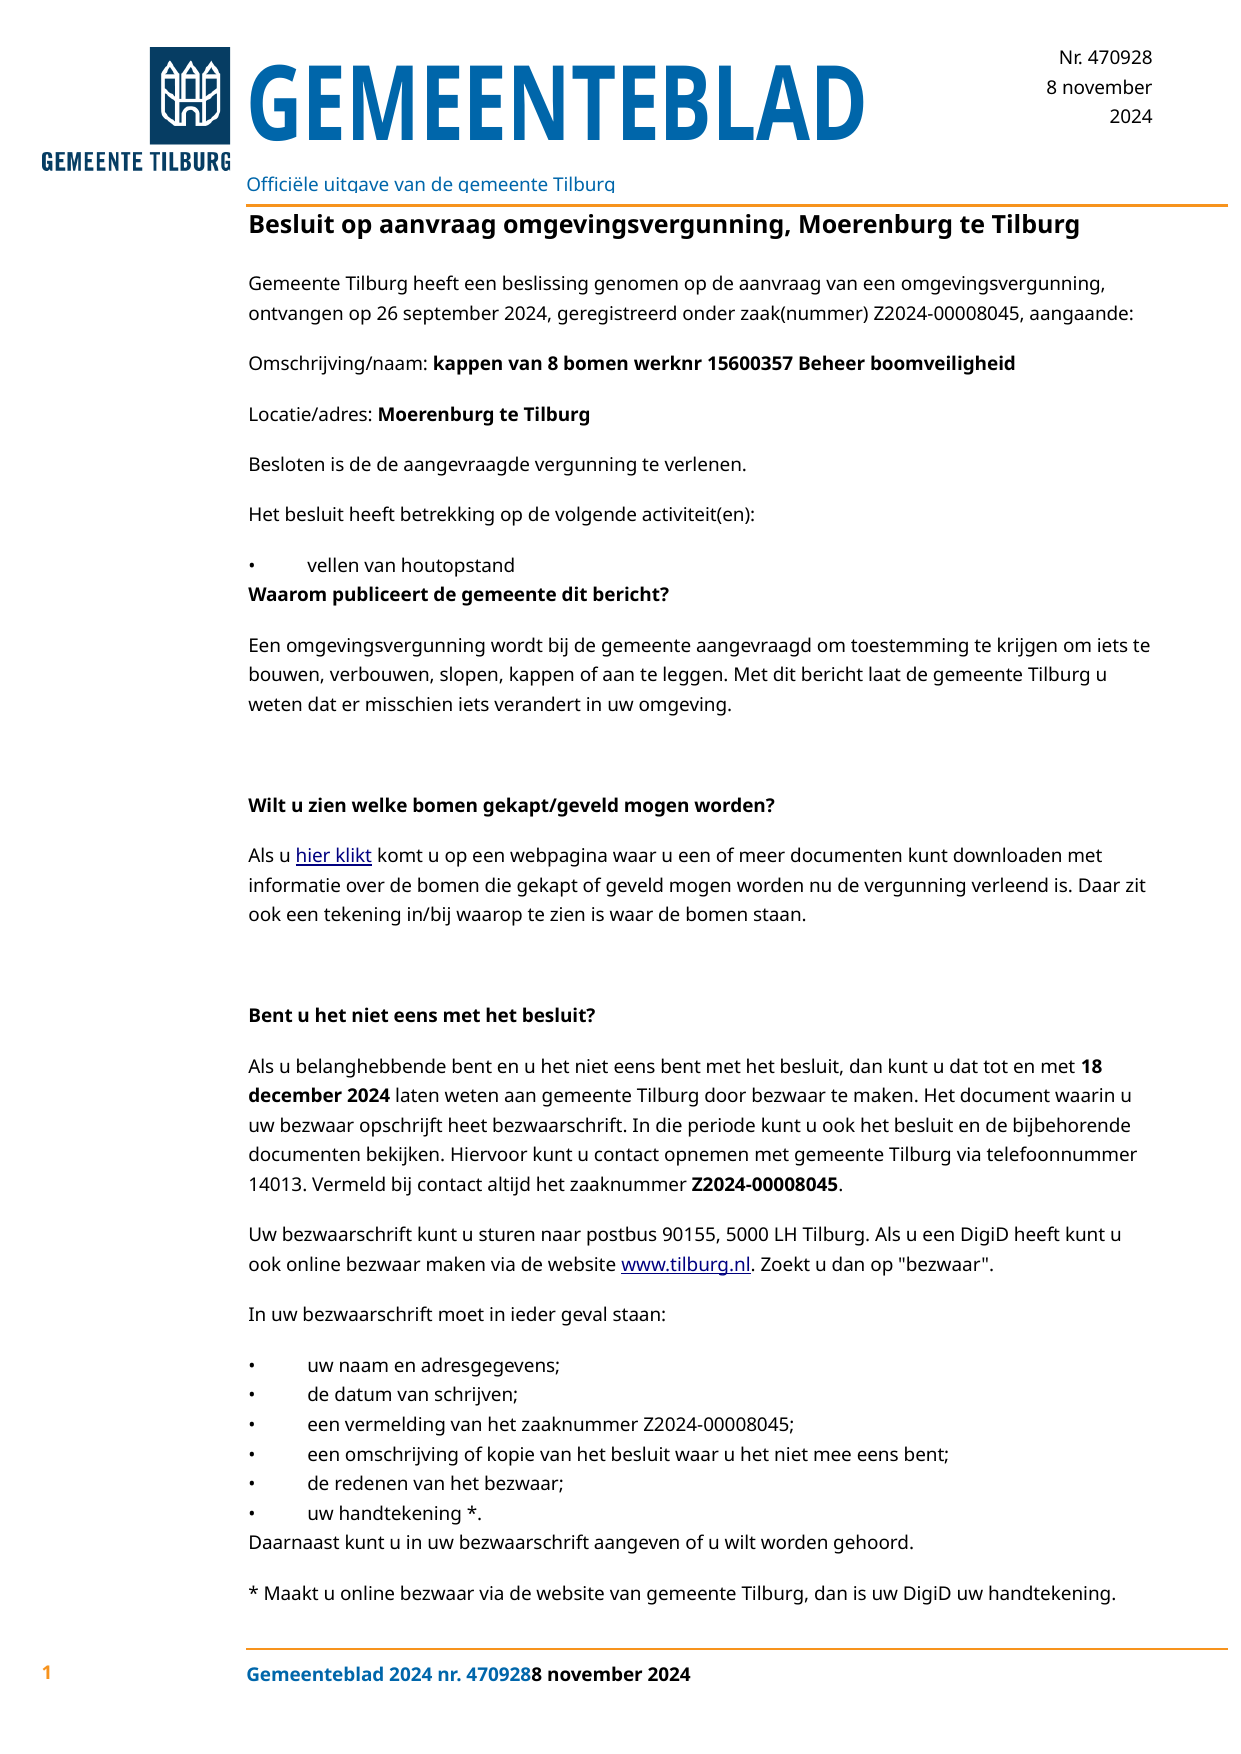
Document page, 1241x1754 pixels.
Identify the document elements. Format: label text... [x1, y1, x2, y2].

list uw naam en adresgegevens; [248, 1352, 1152, 1378]
text Locatie/adres: Moerenburg te Tilburg [248, 401, 1152, 426]
list vellen van houtopstand [248, 552, 1152, 578]
text Waarom publiceert de gemeente dit bericht? [248, 582, 1152, 607]
list uw handtekening *. [248, 1500, 1152, 1526]
list de datum van schrijven; [248, 1382, 1152, 1407]
text Bent u het niet eens met het besluit? [248, 1002, 1152, 1028]
list de redenen van het bezwaar; [248, 1470, 1152, 1496]
text In uw bezwaarschrift moet in ieder geval staan: [248, 1302, 1152, 1327]
text Omschrijving/naam: kappen van 8 bomen werknr 15600357 Beheer boomveiligheid [248, 350, 1152, 376]
text Gemeente Tilburg heeft een beslissing genomen op de aanvraag van een omgevingsvergunning, ontvangen op 26 september 2024, geregistreerd onder zaak(nummer) Z2024-00008045, aangaande: [248, 270, 1152, 326]
text Als u hier klikt komt u op een webpagina waar u een of meer documenten kunt downloaden met informatie over de bomen die gekapt of geveld mogen worden nu de vergunning verleend is. Daar zit ook een tekening in/bij waarop te zien is waar de bomen staan. [248, 842, 1152, 927]
list een vermelding van het zaaknummer Z2024-00008045; [248, 1411, 1152, 1437]
text * Maakt u online bezwaar via de website van gemeente Tilburg, dan is uw DigiD uw handtekening. [248, 1580, 1152, 1606]
text Uw bezwaarschrift kunt u sturen naar postbus 90155, 5000 LH Tilburg. Als u een DigiD heeft kunt u ook online bezwaar maken via de website www.tilburg.nl. Zoekt u dan op "bezwaar". [248, 1222, 1152, 1277]
text Daarnaast kunt u in uw bezwaarschrift aangeven of u wilt worden gehoord. [248, 1529, 1152, 1555]
text Een omgevingsvergunning wordt bij de gemeente aangevraagd om toestemming te krijgen om iets te bouwen, verbouwen, slopen, kappen of aan te leggen. Met dit bericht laat de gemeente Tilburg u weten dat er misschien iets verandert in uw omgeving. [248, 632, 1152, 717]
text Het besluit heeft betrekking op de volgende activiteit(en): [248, 502, 1152, 527]
picture [41, 47, 231, 172]
text Besluit op aanvraag omgevingsvergunning, Moerenburg te Tilburg [248, 207, 1152, 241]
list een omschrijving of kopie van het besluit waar u het niet mee eens bent; [248, 1441, 1152, 1466]
text Als u belanghebbende bent en u het niet eens bent met het besluit, dan kunt u dat tot en met 18 december 2024 laten weten aan gemeente Tilburg door bezwaar te maken. Het document waarin u uw bezwaar opschrijft heet bezwaarschrift. In die periode kunt u ook het besluit en de bijbehorende documenten bekijken. Hiervoor kunt u contact opnemen met gemeente Tilburg via telefoonnummer 14013. Vermeld bij contact altijd het zaaknummer Z2024-00008045. [248, 1053, 1152, 1197]
text Wilt u zien welke bomen gekapt/geveld mogen worden? [248, 792, 1152, 818]
text Besloten is de de aangevraagde vergunning te verlenen. [248, 451, 1152, 477]
